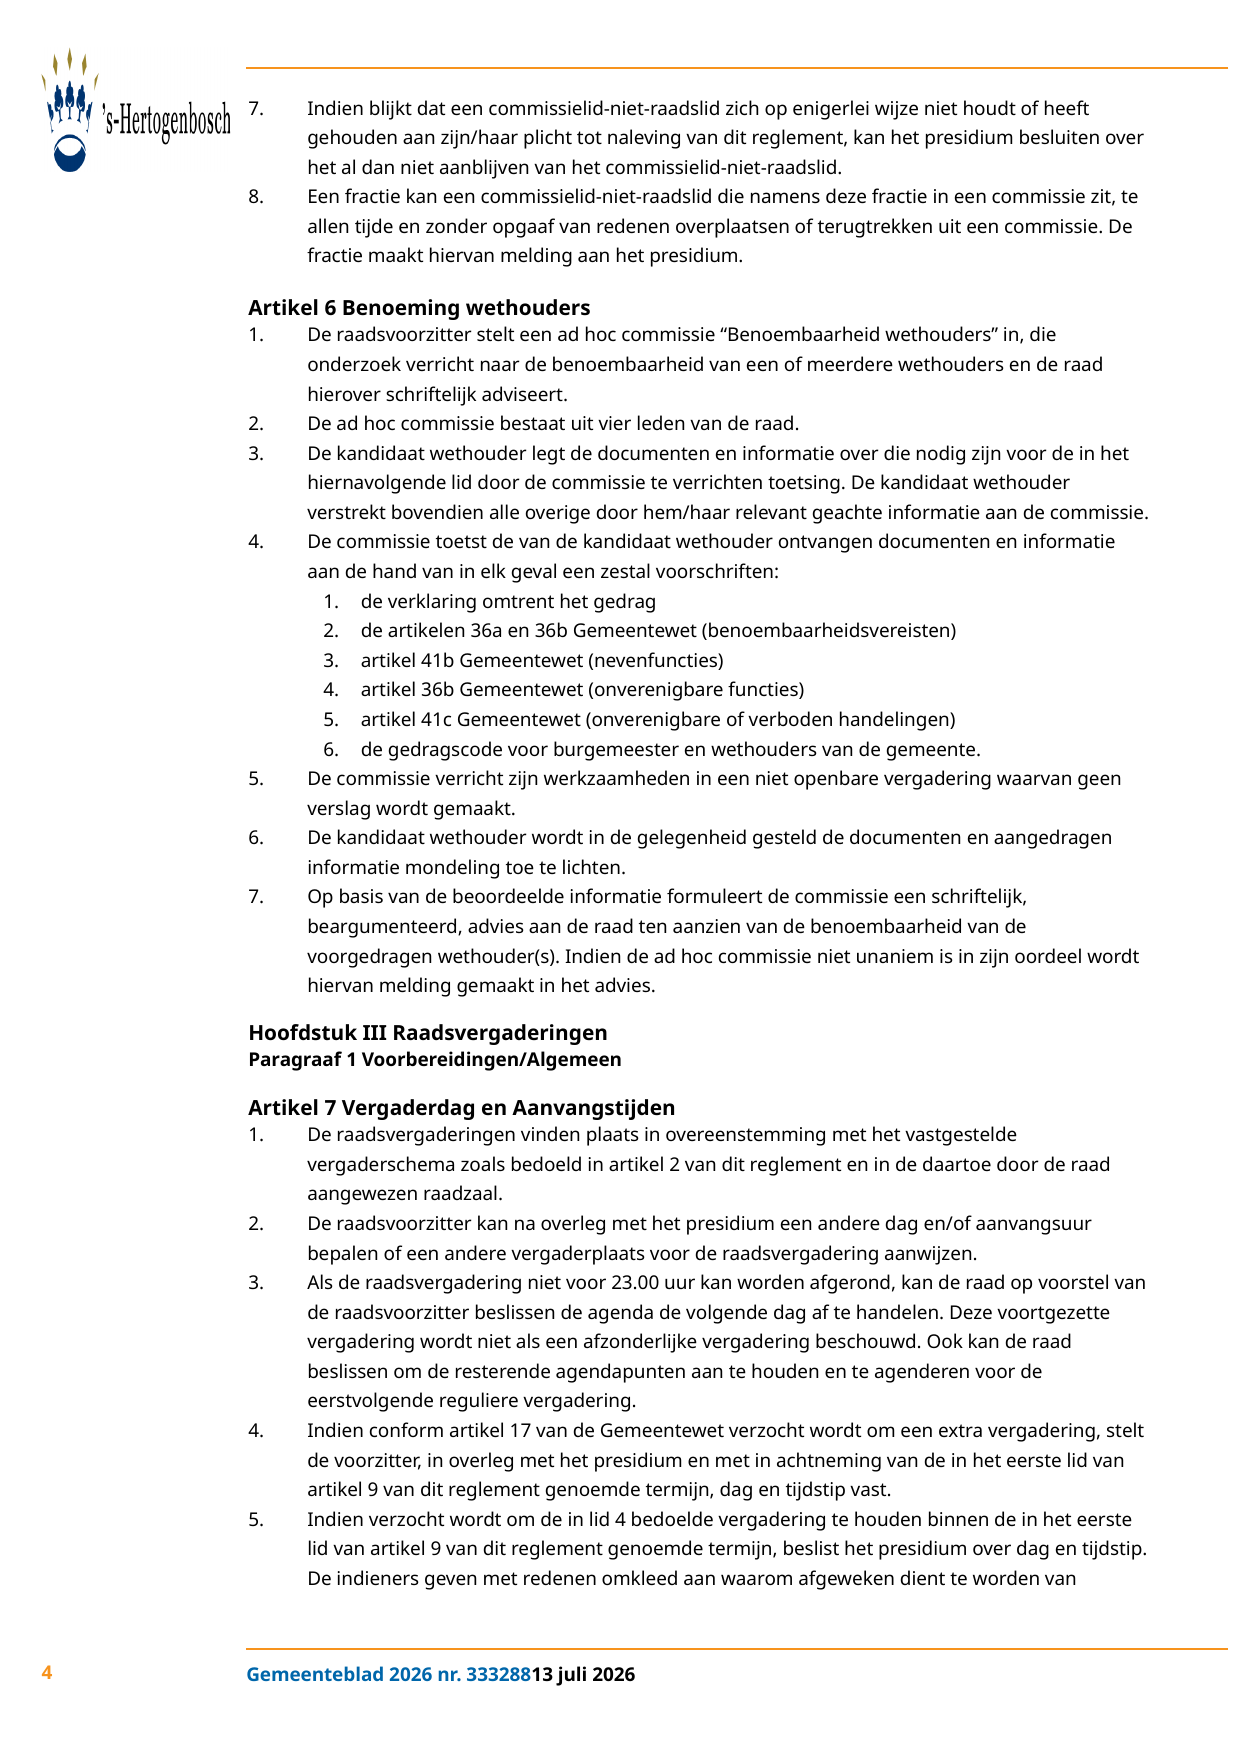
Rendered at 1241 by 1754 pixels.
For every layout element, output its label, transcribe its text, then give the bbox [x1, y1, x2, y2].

list Als de raadsvergadering niet voor 23.00 uur kan worden afgerond, kan de raad op voorstel van de raadsvoorzitter beslissen de agenda de volgende dag af te handelen. Deze voortgezette vergadering wordt niet als een afzonderlijke vergadering beschouwd. Ook kan de raad beslissen om de resterende agendapunten aan te houden en te agenderen voor de eerstvolgende reguliere vergadering. [248, 1269, 1152, 1413]
list Een fractie kan een commissielid-niet-raadslid die namens deze fractie in een commissie zit, te allen tijde en zonder opgaaf van redenen overplaatsen of terugtrekken uit een commissie. De fractie maakt hiervan melding aan het presidium. [248, 183, 1152, 268]
list De raadsvergaderingen vinden plaats in overeenstemming met het vastgestelde vergaderschema zoals bedoeld in artikel 2 van dit reglement en in de daartoe door de raad aangewezen raadzaal. [248, 1121, 1152, 1206]
list Indien verzocht wordt om de in lid 4 bedoelde vergadering te houden binnen de in het eerste lid van artikel 9 van dit reglement genoemde termijn, beslist het presidium over dag en tijdstip. De indieners geven met redenen omkleed aan waarom afgeweken dient te worden van [248, 1506, 1152, 1591]
list artikel 36b Gemeentewet (onverenigbare functies) [323, 677, 1152, 702]
list De kandidaat wethouder wordt in de gelegenheid gesteld de documenten en aangedragen informatie mondeling toe te lichten. [248, 824, 1152, 880]
list artikel 41c Gemeentewet (onverenigbare of verboden handelingen) [323, 706, 1152, 732]
list Indien conform artikel 17 van de Gemeentewet verzocht wordt om een extra vergadering, stelt de voorzitter, in overleg met het presidium en met in achtneming van de in het eerste lid van artikel 9 van dit reglement genoemde termijn, dag en tijdstip vast. [248, 1417, 1152, 1502]
list Op basis van de beoordeelde informatie formuleert de commissie een schriftelijk, beargumenteerd, advies aan de raad ten aanzien van de benoembaarheid van de voorgedragen wethouder(s). Indien de ad hoc commissie niet unaniem is in zijn oordeel wordt hiervan melding gemaakt in het advies. [248, 884, 1152, 998]
list De commissie verricht zijn werkzaamheden in een niet openbare vergadering waarvan geen verslag wordt gemaakt. [248, 765, 1152, 821]
list Indien blijkt dat een commissielid-niet-raadslid zich op enigerlei wijze niet houdt of heeft gehouden aan zijn/haar plicht tot naleving van dit reglement, kan het presidium besluiten over het al dan niet aanblijven van het commissielid-niet-raadslid. [248, 95, 1152, 180]
picture [41, 47, 231, 172]
text Artikel 6 Benoeming wethouders [248, 293, 1152, 322]
list de gedragscode voor burgemeester en wethouders van de gemeente. [323, 736, 1152, 761]
list De commissie toetst de van de kandidaat wethouder ontvangen documenten en informatie aan de hand van in elk geval een zestal voorschriften: [248, 529, 1152, 584]
list artikel 41b Gemeentewet (nevenfuncties) [323, 647, 1152, 673]
list de verklaring omtrent het gedrag [323, 588, 1152, 613]
list De raadsvoorzitter kan na overleg met het presidium een andere dag en/of aanvangsuur bepalen of een andere vergaderplaats voor de raadsvergadering aanwijzen. [248, 1210, 1152, 1266]
text Paragraaf 1 Voorbereidingen/Algemeen [248, 1046, 1152, 1072]
text Hoofdstuk III Raadsvergaderingen [248, 1018, 1152, 1046]
list De kandidaat wethouder legt de documenten en informatie over die nodig zijn voor de in het hiernavolgende lid door de commissie te verrichten toetsing. De kandidaat wethouder verstrekt bovendien alle overige door hem/haar relevant geachte informatie aan de commissie. [248, 440, 1152, 525]
list de artikelen 36a en 36b Gemeentewet (benoembaarheidsvereisten) [323, 617, 1152, 643]
text Artikel 7 Vergaderdag en Aanvangstijden [248, 1093, 1152, 1121]
list De ad hoc commissie bestaat uit vier leden van de raad. [248, 410, 1152, 436]
list De raadsvoorzitter stelt een ad hoc commissie “Benoembaarheid wethouders” in, die onderzoek verricht naar de benoembaarheid van een of meerdere wethouders en de raad hierover schriftelijk adviseert. [248, 322, 1152, 406]
